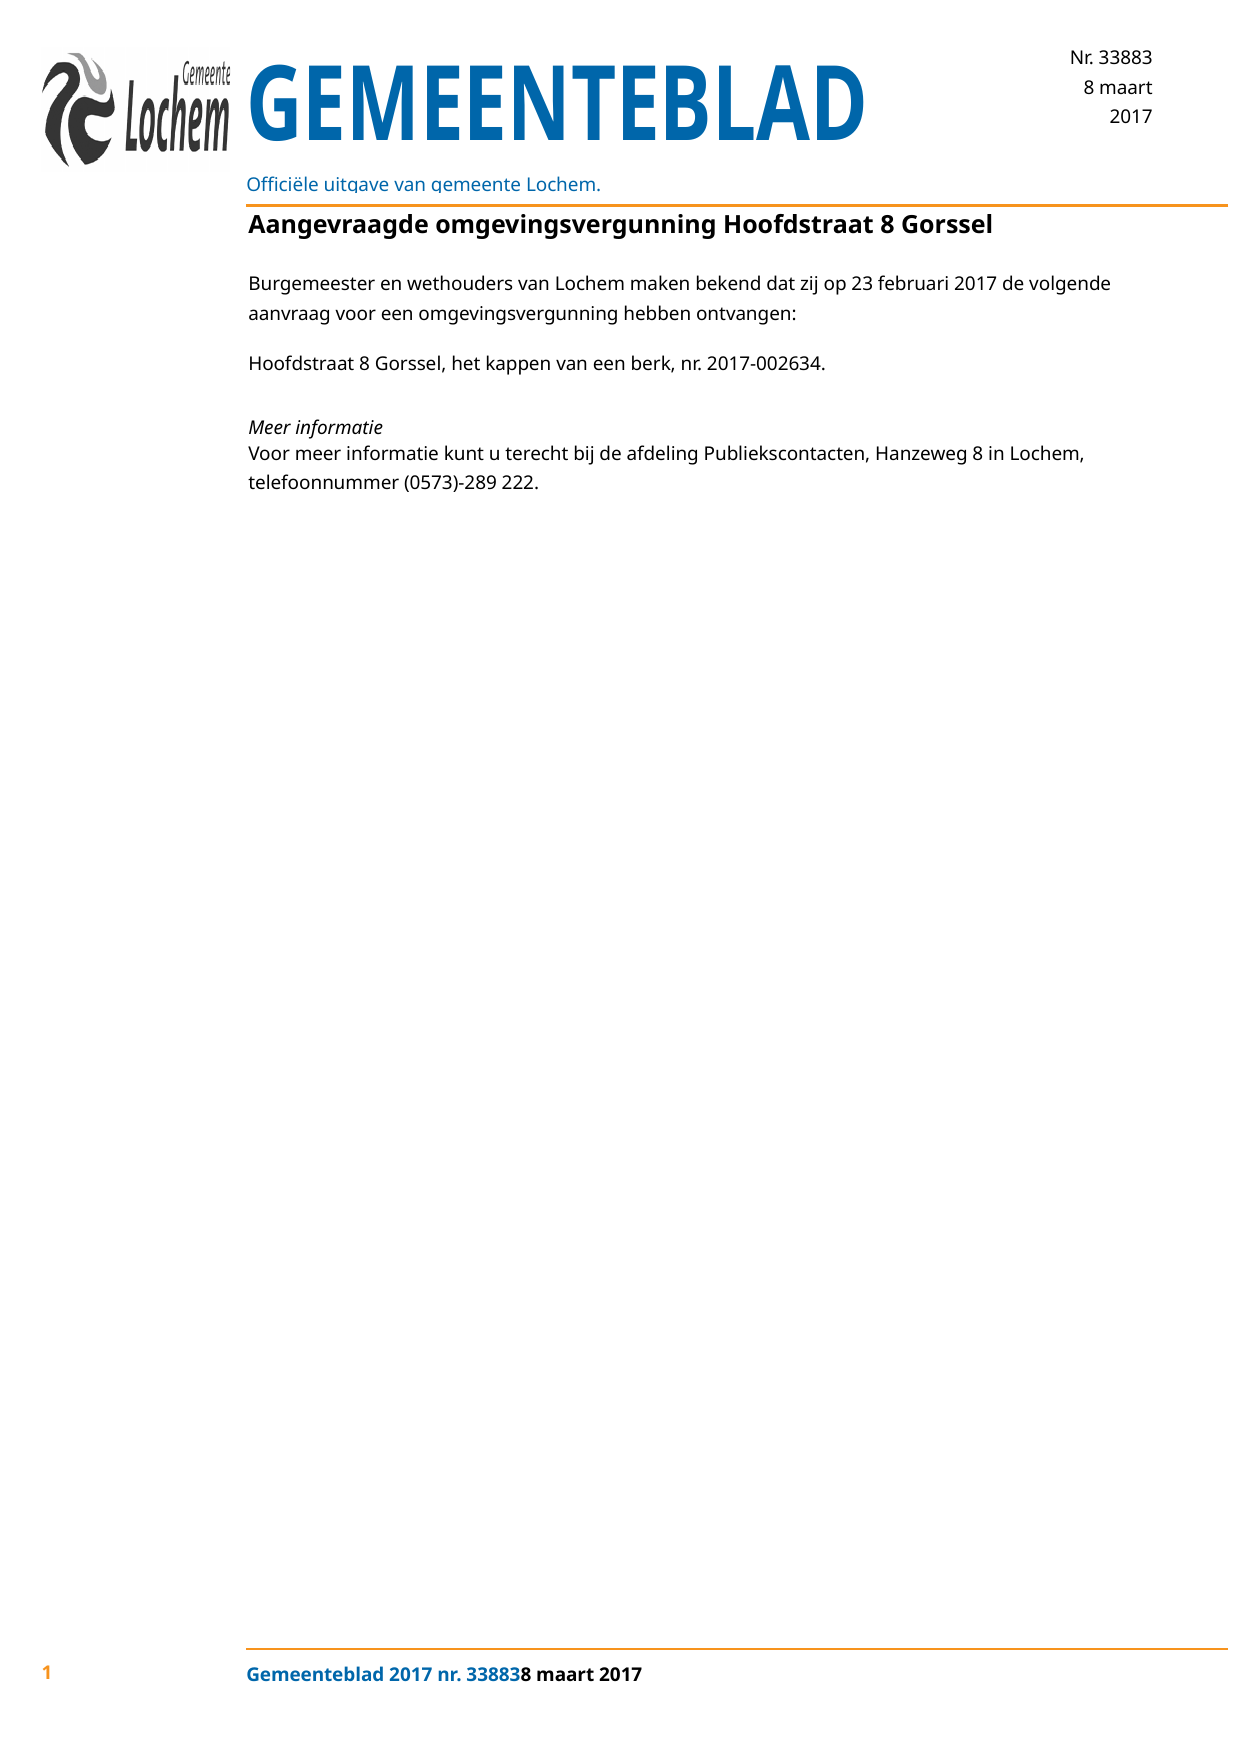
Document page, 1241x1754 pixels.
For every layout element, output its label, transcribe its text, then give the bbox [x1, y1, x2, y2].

text Hoofdstraat 8 Gorssel, het kappen van een berk, nr. 2017-002634. [248, 350, 1152, 376]
text Meer informatie [248, 414, 1152, 440]
text Aangevraagde omgevingsvergunning Hoofdstraat 8 Gorssel [248, 207, 1152, 241]
text Voor meer informatie kunt u terecht bij de afdeling Publiekscontacten, Hanzeweg 8 in Lochem, telefoonnummer (0573)-289 222. [248, 440, 1152, 495]
text Burgemeester en wethouders van Lochem maken bekend dat zij op 23 februari 2017 de volgende aanvraag voor een omgevingsvergunning hebben ontvangen: [248, 270, 1152, 326]
picture [41, 47, 231, 172]
